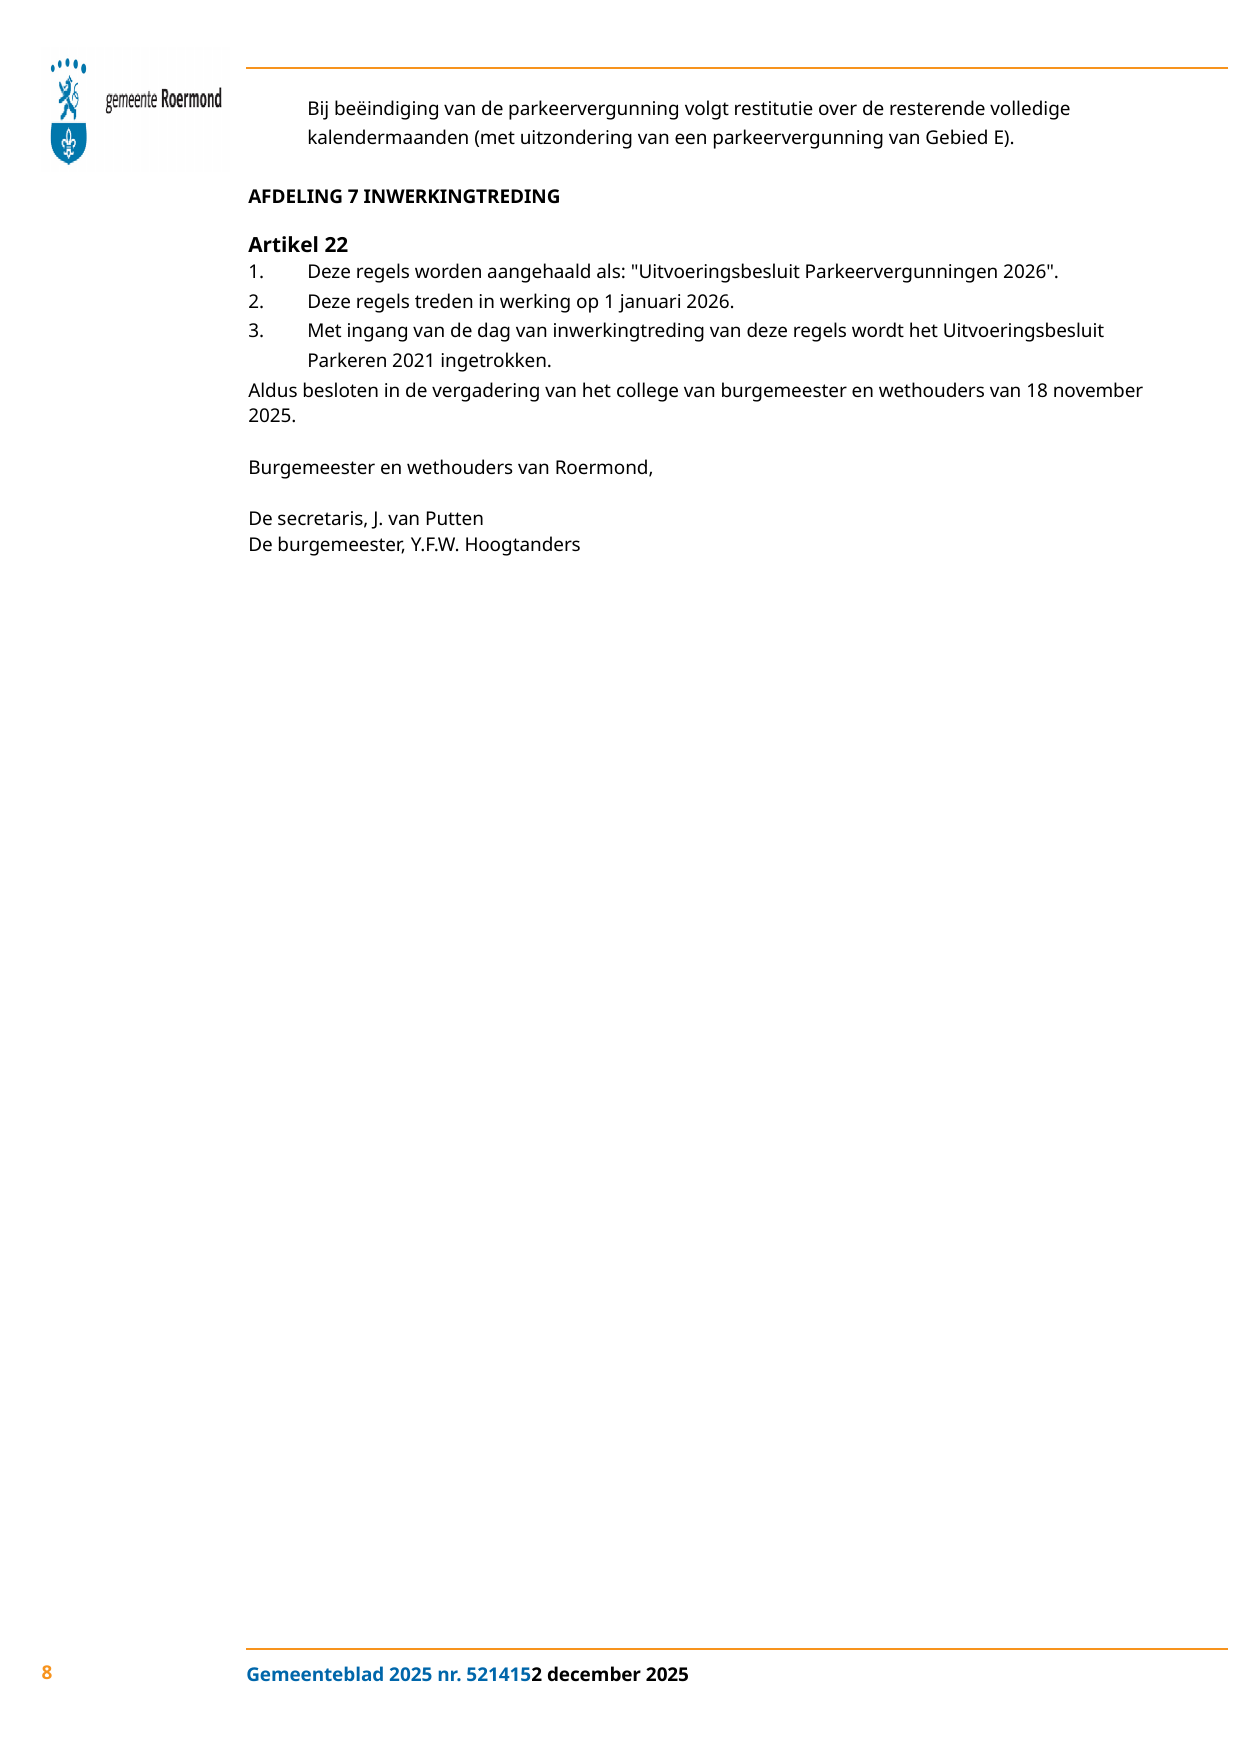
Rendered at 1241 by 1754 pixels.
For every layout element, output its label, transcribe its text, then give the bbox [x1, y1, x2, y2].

list Deze regels treden in werking op 1 januari 2026. [248, 288, 1152, 314]
text Aldus besloten in de vergadering van het college van burgemeester en wethouders van 18 november 2025. [248, 377, 1152, 428]
text De burgemeester, Y.F.W. Hoogtanders [248, 531, 1152, 557]
text Artikel 22 [248, 230, 1152, 258]
list Deze regels worden aangehaald als: "Uitvoeringsbesluit Parkeervergunningen 2026". [248, 258, 1152, 284]
text De secretaris, J. van Putten [248, 506, 1152, 531]
list Met ingang van de dag van inwerkingtreding van deze regels wordt het Uitvoeringsbesluit Parkeren 2021 ingetrokken. [248, 318, 1152, 373]
list Bij beëindiging van de parkeervergunning volgt restitutie over de resterende volledige kalendermaanden (met uitzondering van een parkeervergunning van Gebied E). [248, 95, 1152, 150]
picture [41, 47, 231, 172]
text Burgemeester en wethouders van Roermond, [248, 454, 1152, 480]
text AFDELING 7 INWERKINGTREDING [248, 183, 1152, 209]
